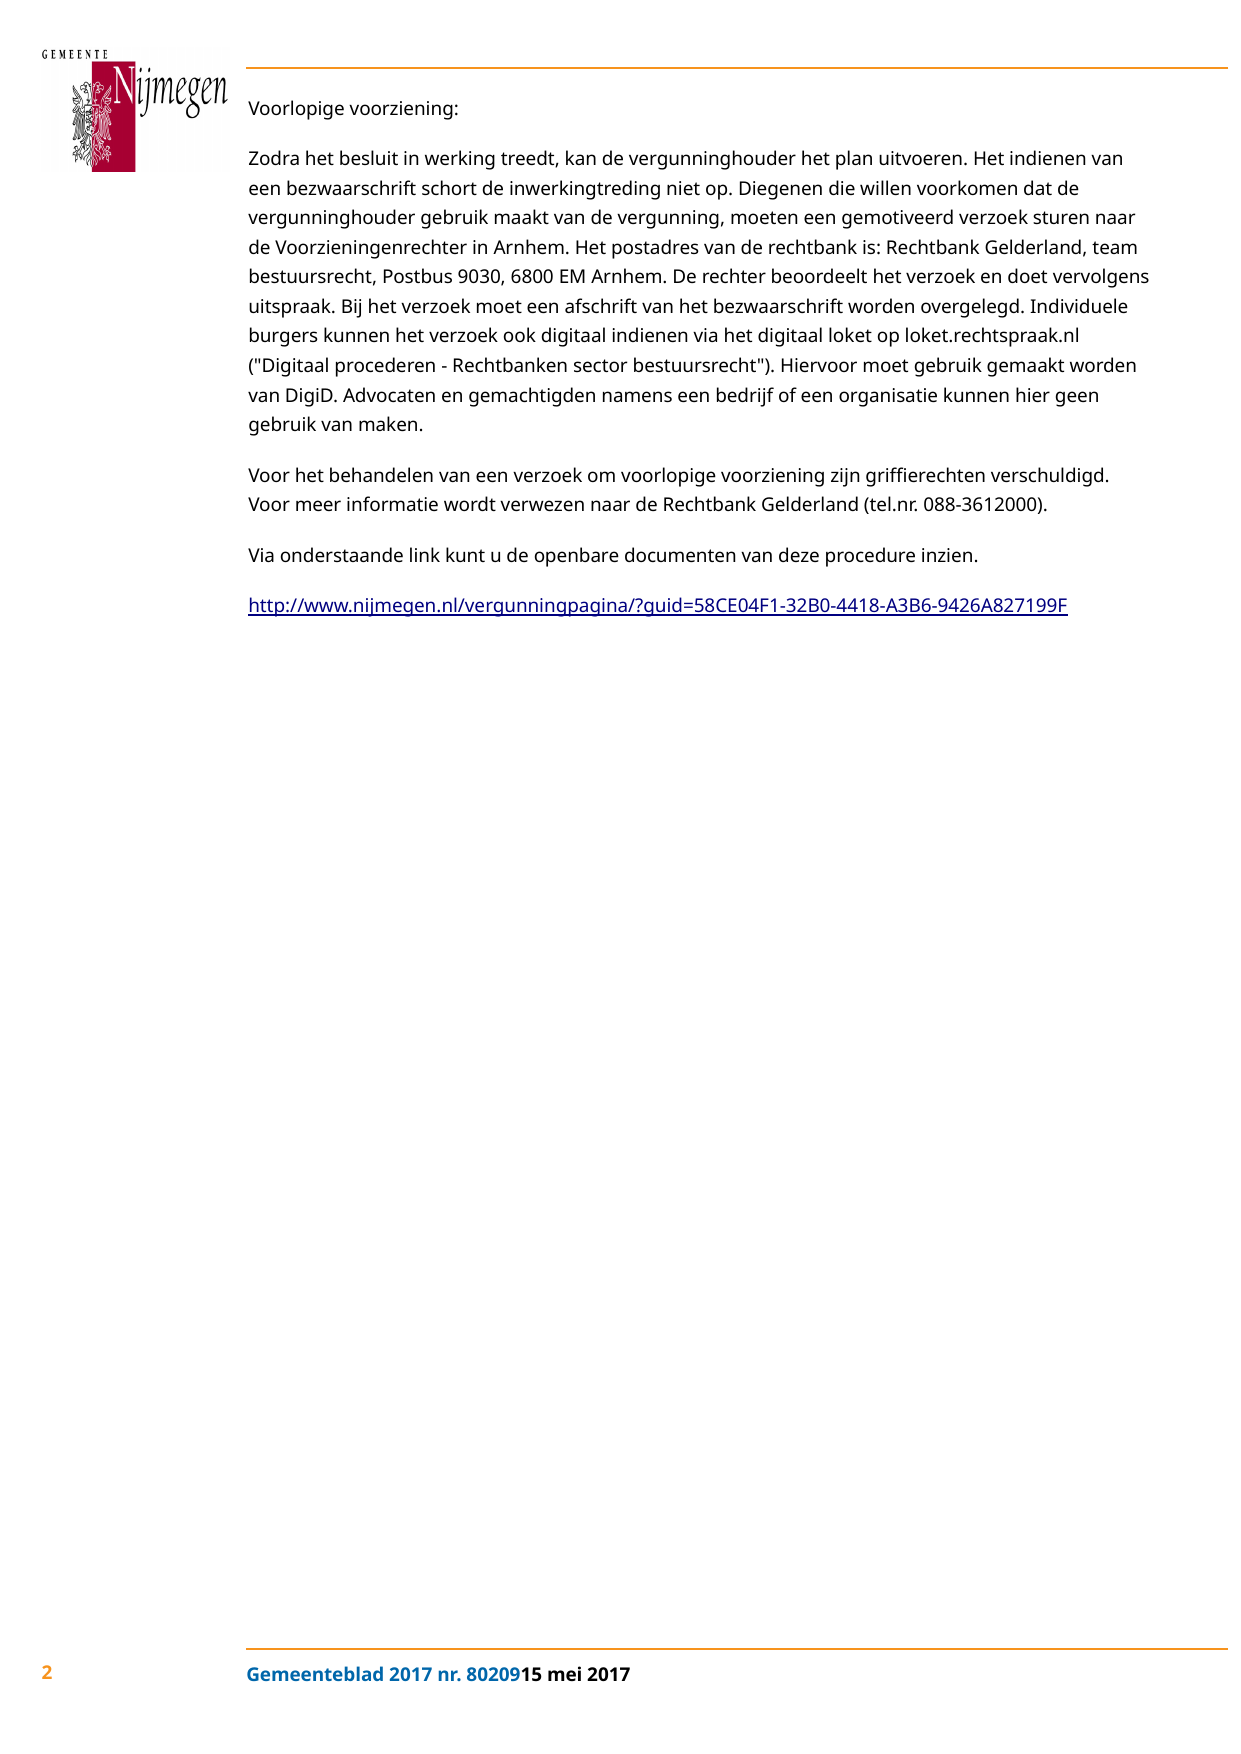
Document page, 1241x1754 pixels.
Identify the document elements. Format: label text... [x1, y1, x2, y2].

text http://www.nijmegen.nl/vergunningpagina/?guid=58CE04F1-32B0-4418-A3B6-9426A827199F [248, 592, 1152, 618]
text Voorlopige voorziening: [248, 95, 1152, 121]
text Zodra het besluit in werking treedt, kan de vergunninghouder het plan uitvoeren. Het indienen van een bezwaarschrift schort de inwerkingtreding niet op. Diegenen die willen voorkomen dat de vergunninghouder gebruik maakt van de vergunning, moeten een gemotiveerd verzoek sturen naar de Voorzieningenrechter in Arnhem. Het postadres van de rechtbank is: Rechtbank Gelderland, team bestuursrecht, Postbus 9030, 6800 EM Arnhem. De rechter beoordeelt het verzoek en doet vervolgens uitspraak. Bij het verzoek moet een afschrift van het bezwaarschrift worden overgelegd. Individuele burgers kunnen het verzoek ook digitaal indienen via het digitaal loket op loket.rechtspraak.nl ("Digitaal procederen - Rechtbanken sector bestuursrecht"). Hiervoor moet gebruik gemaakt worden van DigiD. Advocaten en gemachtigden namens een bedrijf of een organisatie kunnen hier geen gebruik van maken. [248, 145, 1152, 437]
text Via onderstaande link kunt u de openbare documenten van deze procedure inzien. [248, 542, 1152, 568]
text Voor het behandelen van een verzoek om voorlopige voorziening zijn griffierechten verschuldigd. Voor meer informatie wordt verwezen naar de Rechtbank Gelderland (tel.nr. 088-3612000). [248, 462, 1152, 517]
picture [41, 47, 231, 172]
